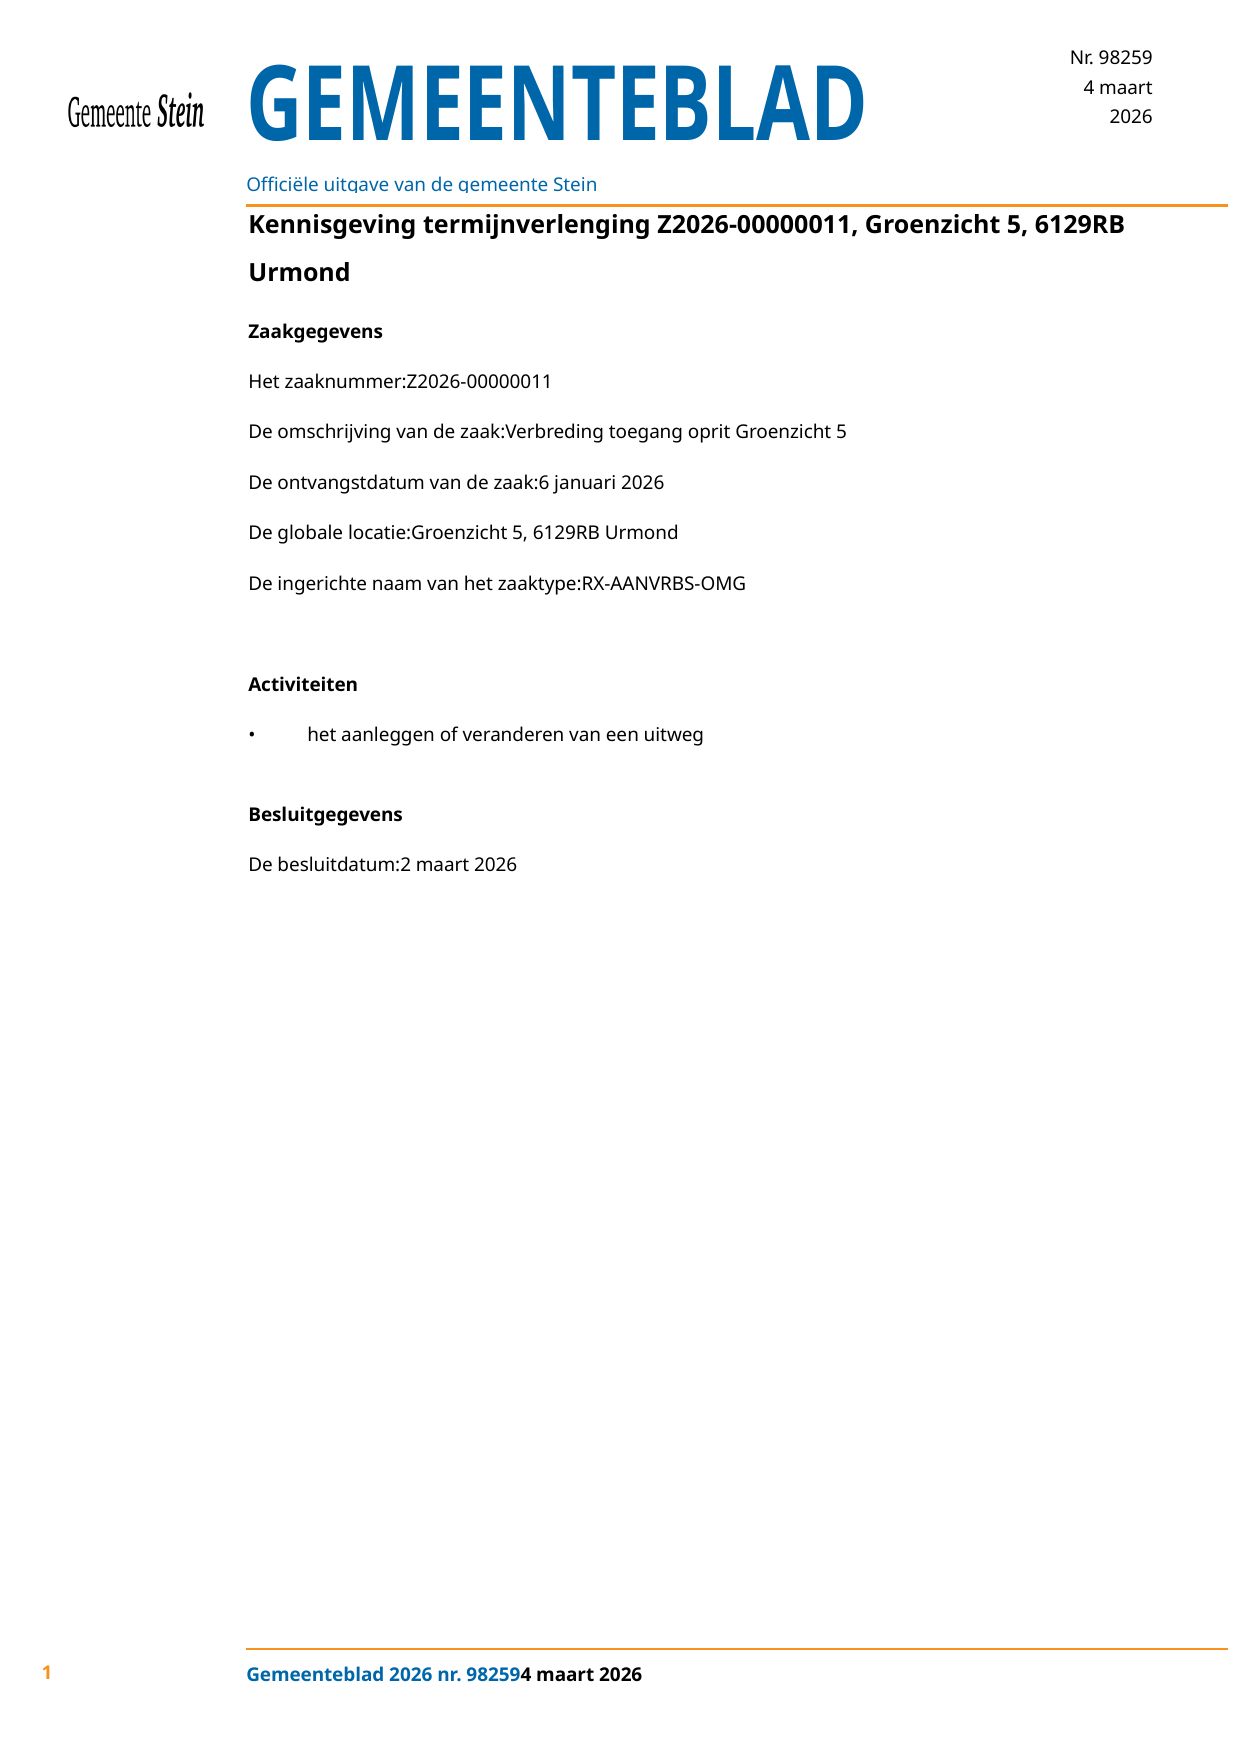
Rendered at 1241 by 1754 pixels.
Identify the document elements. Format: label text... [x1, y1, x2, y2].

picture [41, 47, 231, 172]
text Kennisgeving termijnverlenging Z2026-00000011, Groenzicht 5, 6129RB Urmond [248, 207, 1152, 288]
text Besluitgegevens [248, 801, 1152, 827]
text De besluitdatum:2 maart 2026 [248, 852, 1152, 877]
text Zaakgegevens [248, 318, 1152, 344]
text De ingerichte naam van het zaaktype:RX-AANVRBS-OMG [248, 570, 1152, 596]
text De globale locatie:Groenzicht 5, 6129RB Urmond [248, 519, 1152, 545]
text Activiteiten [248, 671, 1152, 697]
text De ontvangstdatum van de zaak:6 januari 2026 [248, 469, 1152, 495]
text Het zaaknummer:Z2026-00000011 [248, 368, 1152, 394]
list het aanleggen of veranderen van een uitweg [248, 721, 1152, 747]
text De omschrijving van de zaak:Verbreding toegang oprit Groenzicht 5 [248, 419, 1152, 444]
